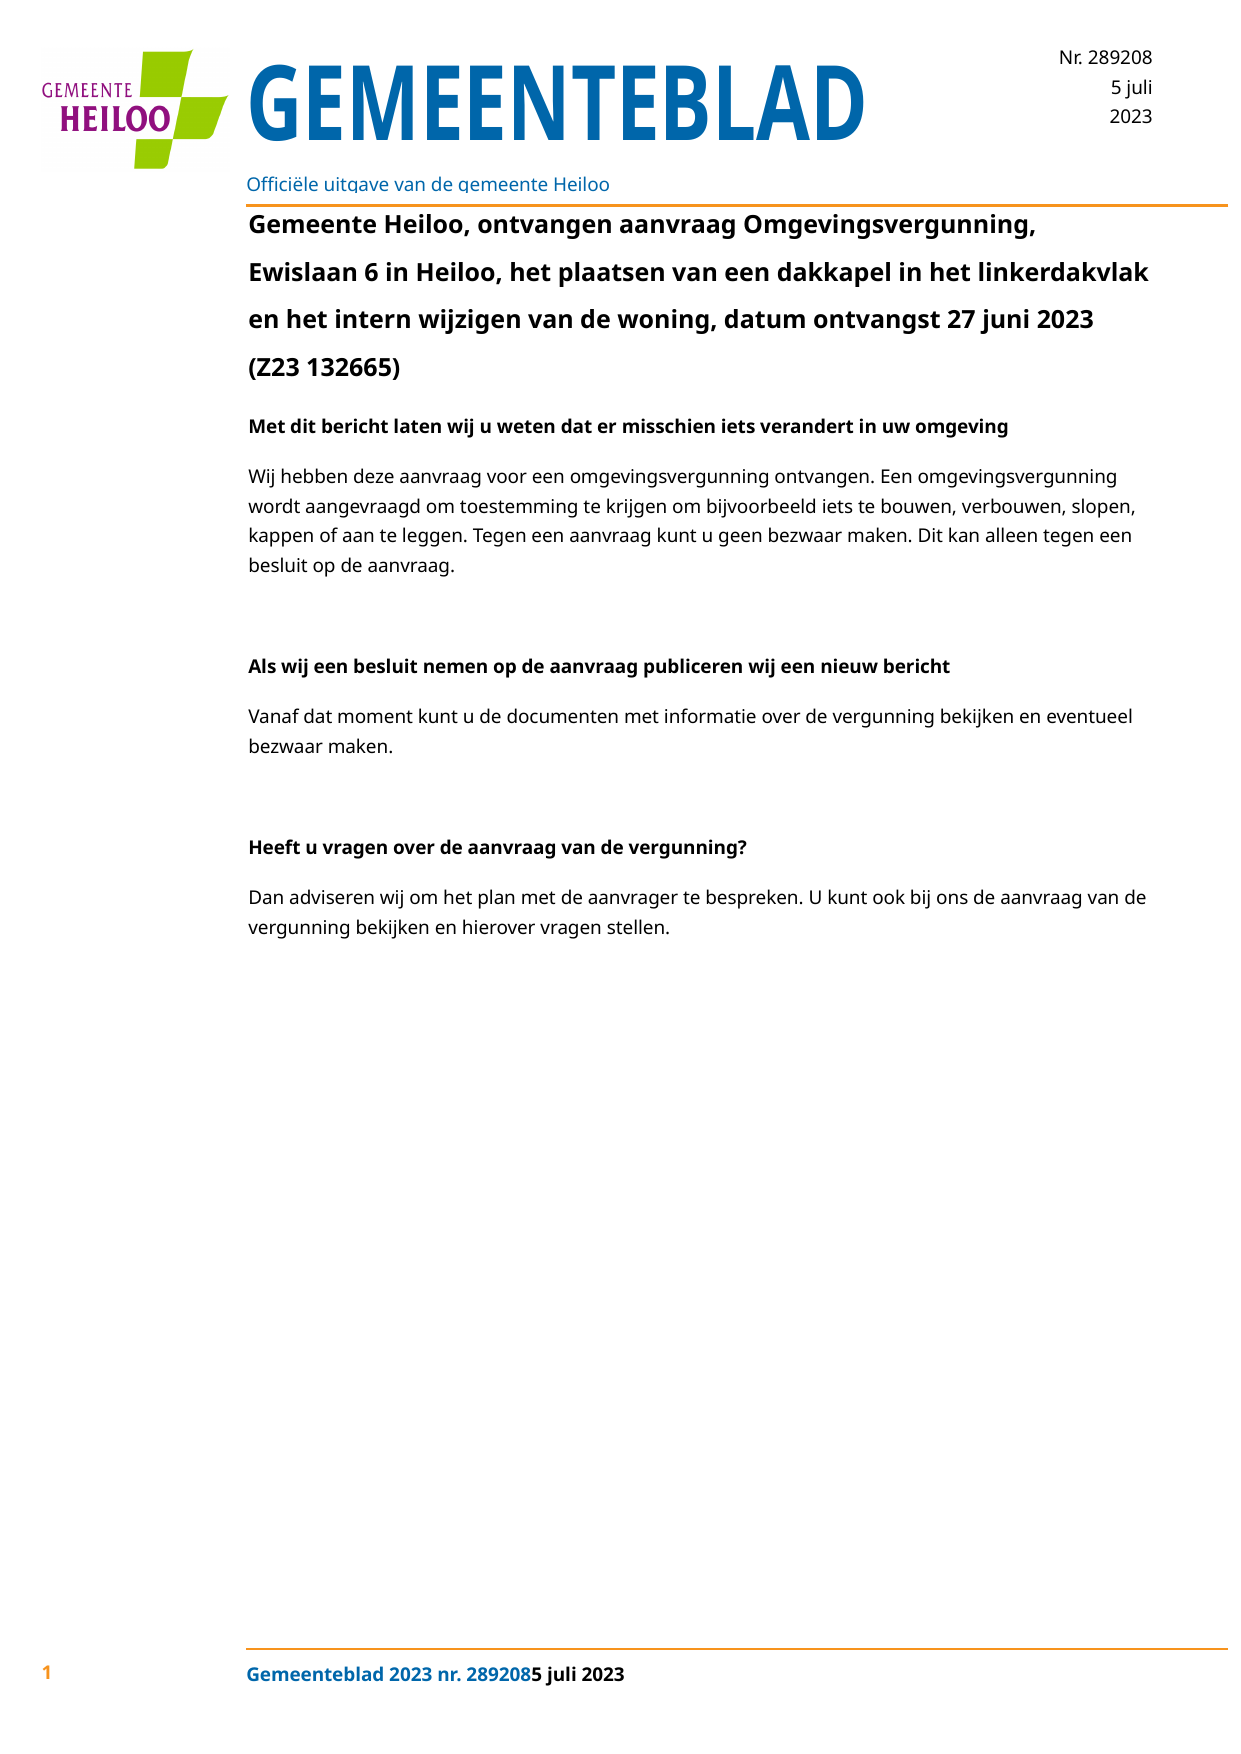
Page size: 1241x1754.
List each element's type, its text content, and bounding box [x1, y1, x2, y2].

picture [41, 47, 231, 172]
text Heeft u vragen over de aanvraag van de vergunning? [248, 834, 1152, 860]
text Dan adviseren wij om het plan met de aanvrager te bespreken. U kunt ook bij ons de aanvraag van de vergunning bekijken en hierover vragen stellen. [248, 884, 1152, 940]
text Vanaf dat moment kunt u de documenten met informatie over de vergunning bekijken en eventueel bezwaar maken. [248, 703, 1152, 759]
text Wij hebben deze aanvraag voor een omgevingsvergunning ontvangen. Een omgevingsvergunning wordt aangevraagd om toestemming te krijgen om bijvoorbeeld iets te bouwen, verbouwen, slopen, kappen of aan te leggen. Tegen een aanvraag kunt u geen bezwaar maken. Dit kan alleen tegen een besluit op de aanvraag. [248, 463, 1152, 578]
text Als wij een besluit nemen op de aanvraag publiceren wij een nieuw bericht [248, 653, 1152, 679]
text Gemeente Heiloo, ontvangen aanvraag Omgevingsvergunning, Ewislaan 6 in Heiloo, het plaatsen van een dakkapel in het linkerdakvlak en het intern wijzigen van de woning, datum ontvangst 27 juni 2023 (Z23 132665) [248, 207, 1152, 384]
text Met dit bericht laten wij u weten dat er misschien iets verandert in uw omgeving [248, 413, 1152, 439]
